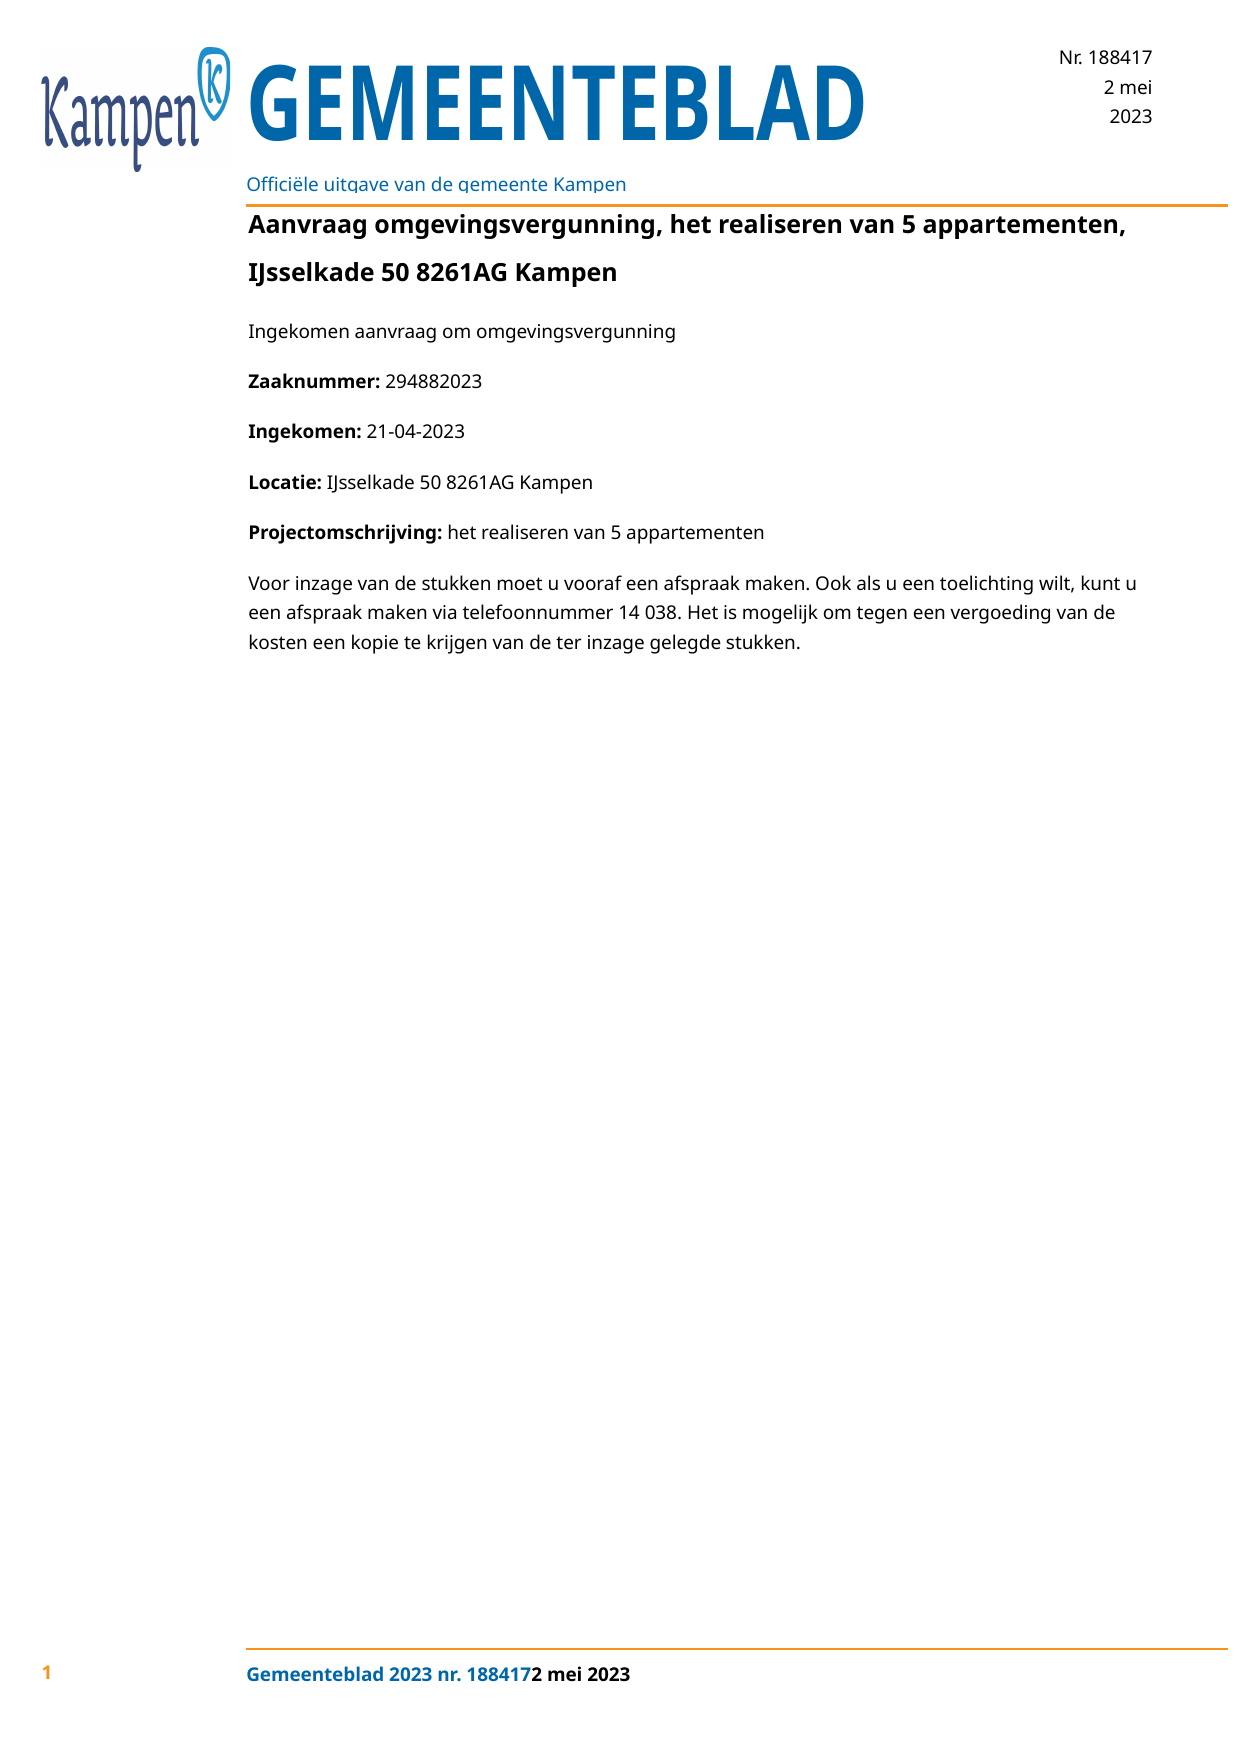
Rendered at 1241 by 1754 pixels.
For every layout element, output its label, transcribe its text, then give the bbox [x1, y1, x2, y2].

text Ingekomen: 21-04-2023 [248, 419, 1152, 444]
text Locatie: IJsselkade 50 8261AG Kampen [248, 469, 1152, 495]
text Aanvraag omgevingsvergunning, het realiseren van 5 appartementen, IJsselkade 50 8261AG Kampen [248, 207, 1152, 288]
text Voor inzage van de stukken moet u vooraf een afspraak maken. Ook als u een toelichting wilt, kunt u een afspraak maken via telefoonnummer 14 038. Het is mogelijk om tegen een vergoeding van de kosten een kopie te krijgen van de ter inzage gelegde stukken. [248, 570, 1152, 655]
text Zaaknummer: 294882023 [248, 368, 1152, 394]
text Projectomschrijving: het realiseren van 5 appartementen [248, 519, 1152, 545]
picture [41, 47, 231, 172]
text Ingekomen aanvraag om omgevingsvergunning [248, 318, 1152, 344]
